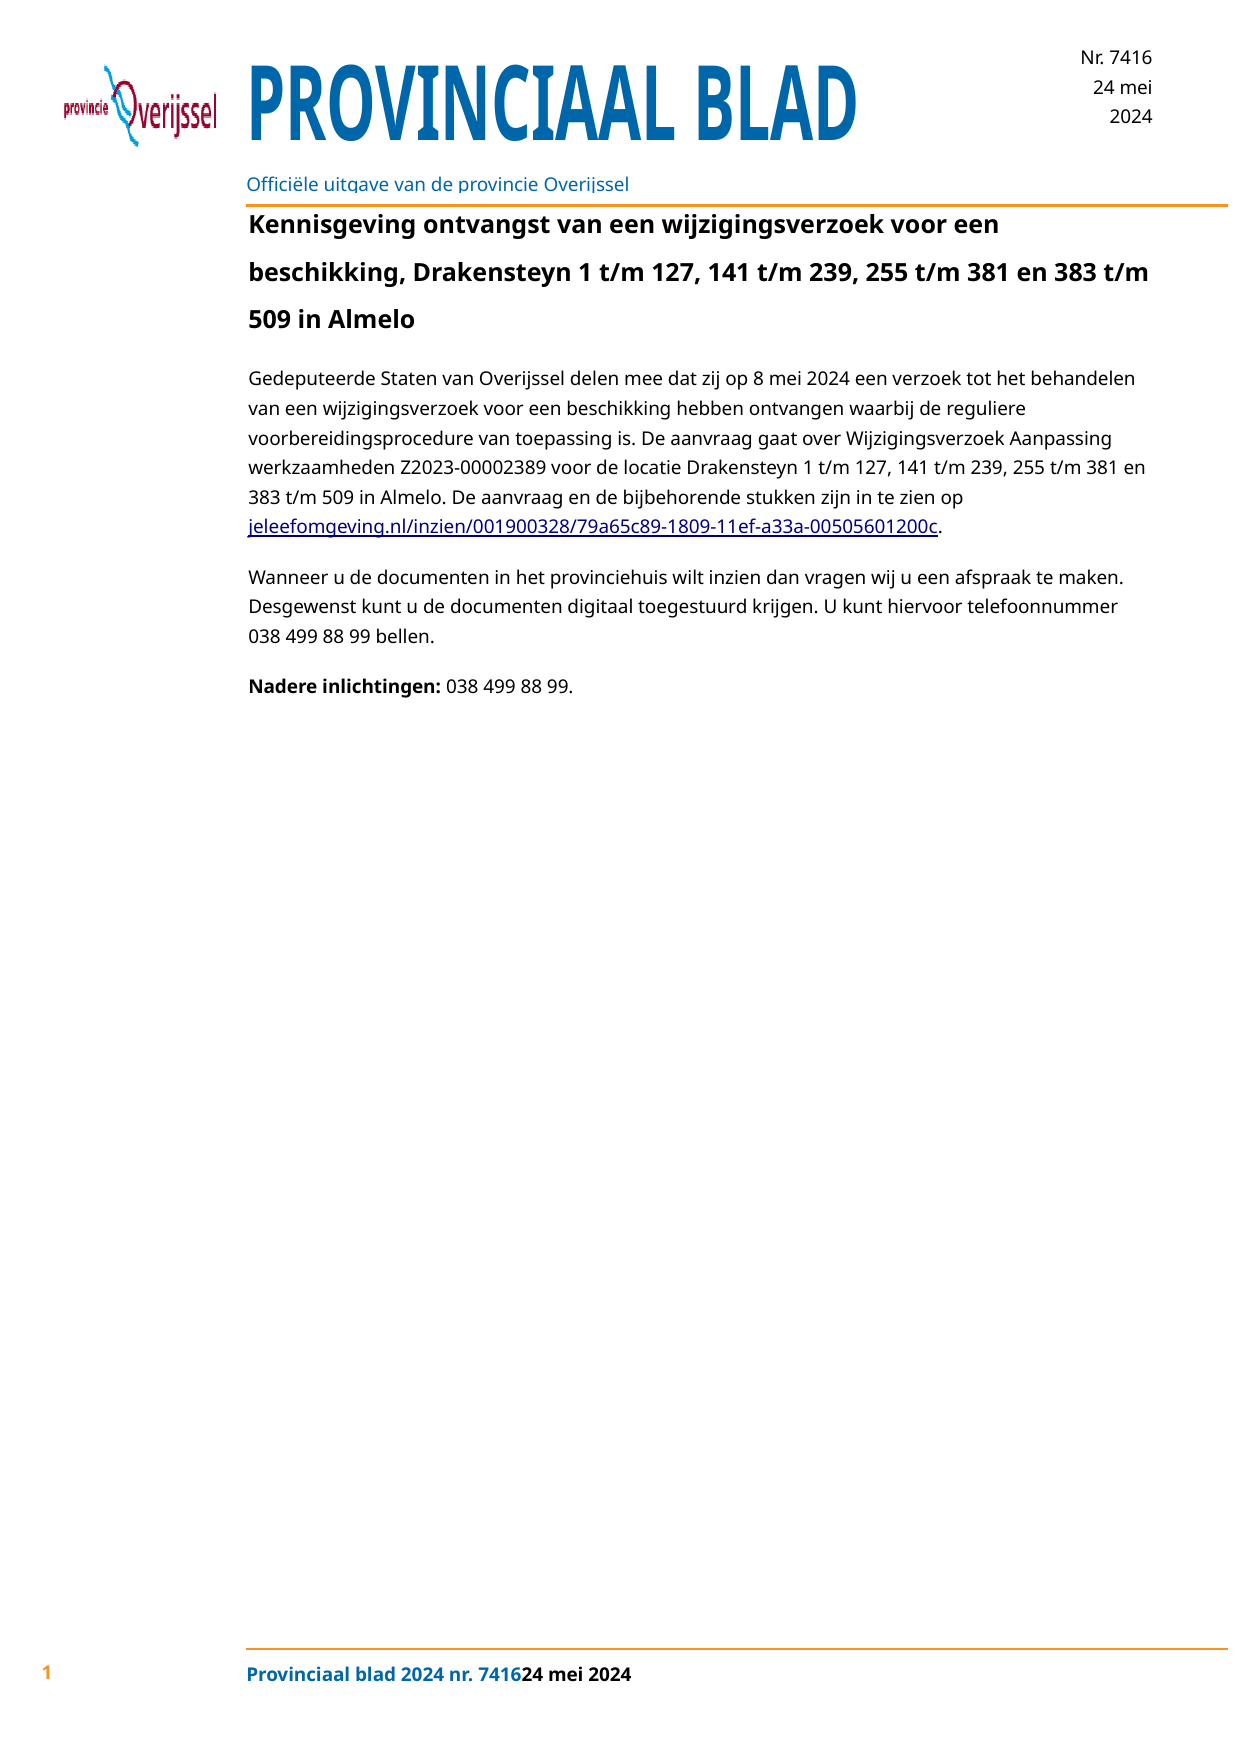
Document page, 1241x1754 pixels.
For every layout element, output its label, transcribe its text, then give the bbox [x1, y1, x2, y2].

picture [41, 47, 231, 172]
text Wanneer u de documenten in het provinciehuis wilt inzien dan vragen wij u een afspraak te maken. Desgewenst kunt u de documenten digitaal toegestuurd krijgen. U kunt hiervoor telefoonnummer 038 499 88 99 bellen. [248, 564, 1152, 649]
text Kennisgeving ontvangst van een wijzigingsverzoek voor een beschikking, Drakensteyn 1 t/m 127, 141 t/m 239, 255 t/m 381 en 383 t/m 509 in Almelo [248, 207, 1152, 336]
text Nadere inlichtingen: 038 499 88 99. [248, 673, 1152, 699]
text Gedeputeerde Staten van Overijssel delen mee dat zij op 8 mei 2024 een verzoek tot het behandelen van een wijzigingsverzoek voor een beschikking hebben ontvangen waarbij de reguliere voorbereidingsprocedure van toepassing is. De aanvraag gaat over Wijzigingsverzoek Aanpassing werkzaamheden Z2023-00002389 voor de locatie Drakensteyn 1 t/m 127, 141 t/m 239, 255 t/m 381 en 383 t/m 509 in Almelo. De aanvraag en de bijbehorende stukken zijn in te zien op jeleefomgeving.nl/inzien/001900328/79a65c89-1809-11ef-a33a-00505601200c. [248, 366, 1152, 539]
